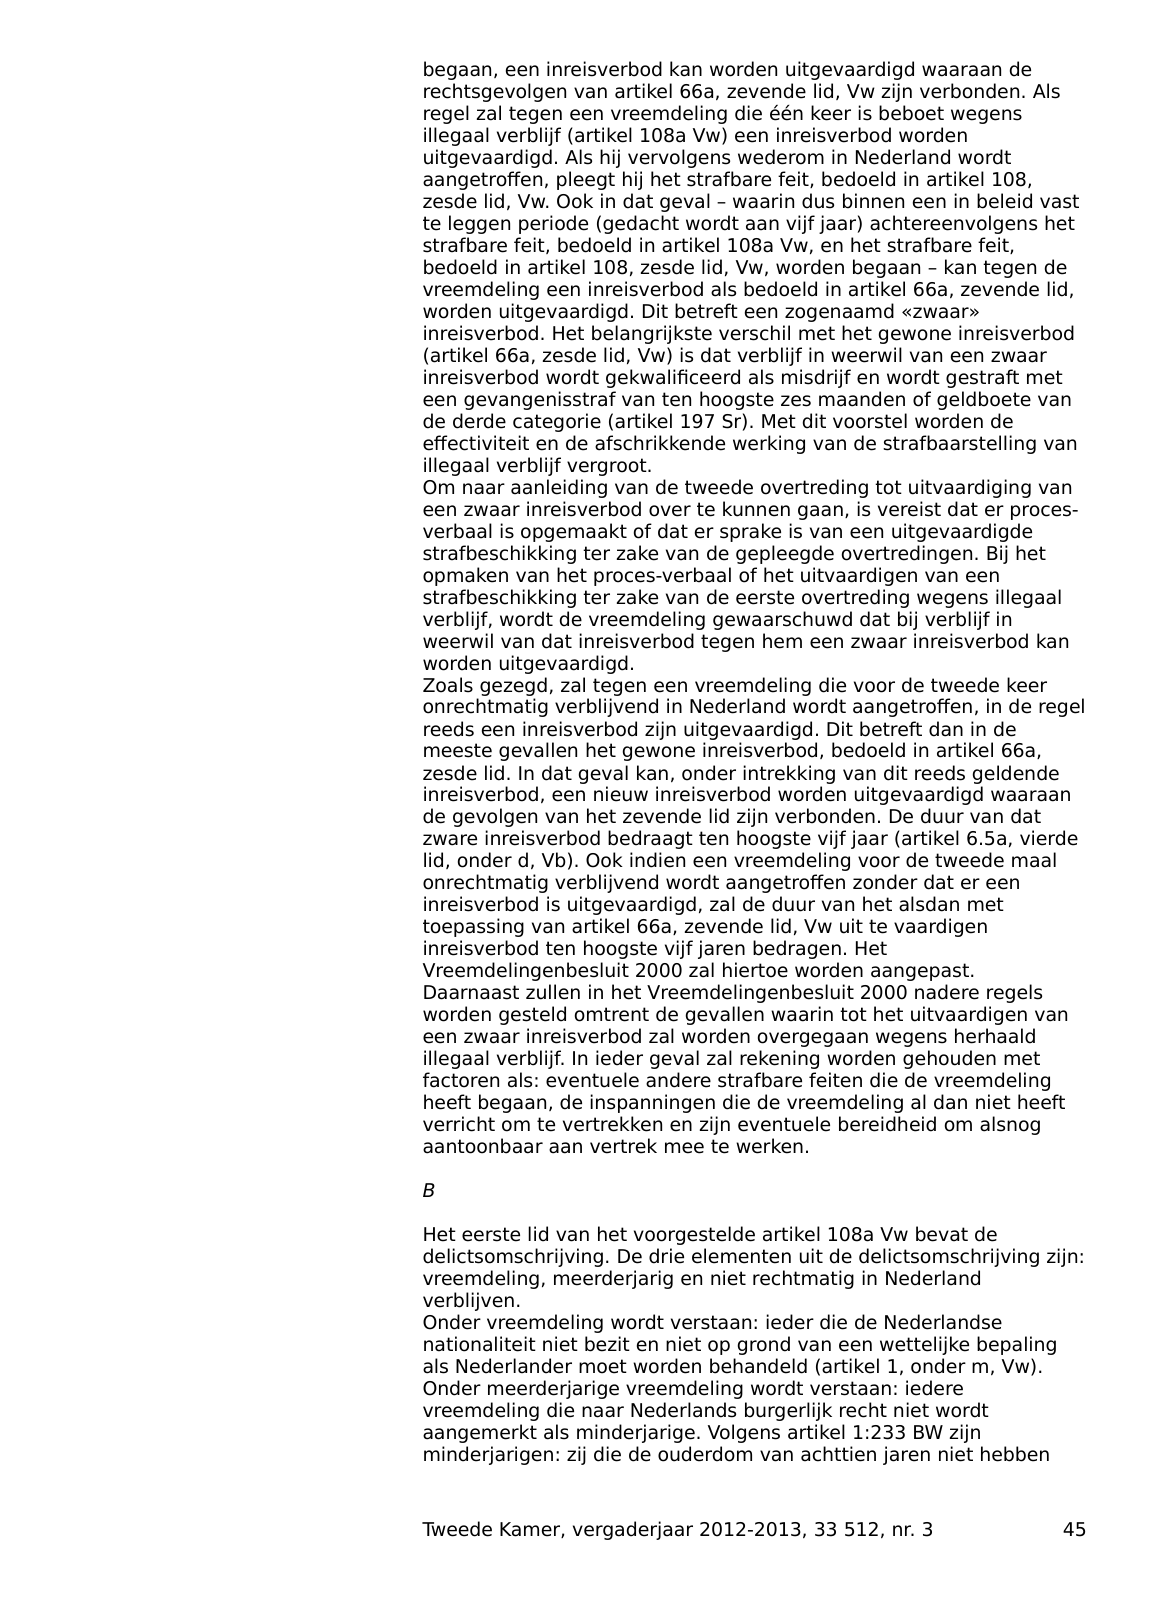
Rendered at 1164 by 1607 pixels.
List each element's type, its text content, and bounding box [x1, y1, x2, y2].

text Daarnaast zullen in het Vreemdelingenbesluit 2000 nadere regels worden gesteld omtrent de gevallen waarin tot het uitvaardigen van een zwaar inreisverbod zal worden overgegaan wegens herhaald illegaal verblijf. In ieder geval zal rekening worden gehouden met factoren als: eventuele andere strafbare feiten die de vreemdeling heeft begaan, de inspanningen die de vreemdeling al dan niet heeft verricht om te vertrekken en zijn eventuele bereidheid om alsnog aantoonbaar aan vertrek mee te werken. [422, 982, 1087, 1158]
text begaan, een inreisverbod kan worden uitgevaardigd waaraan de rechtsgevolgen van artikel 66a, zevende lid, Vw zijn verbonden. Als regel zal tegen een vreemdeling die één keer is beboet wegens illegaal verblijf (artikel 108a Vw) een inreisverbod worden uitgevaardigd. Als hij vervolgens wederom in Nederland wordt aangetroffen, pleegt hij het strafbare feit, bedoeld in artikel 108, zesde lid, Vw. Ook in dat geval – waarin dus binnen een in beleid vast te leggen periode (gedacht wordt aan vijf jaar) achtereenvolgens het strafbare feit, bedoeld in artikel 108a Vw, en het strafbare feit, bedoeld in artikel 108, zesde lid, Vw, worden begaan – kan tegen de vreemdeling een inreisverbod als bedoeld in artikel 66a, zevende lid, worden uitgevaardigd. Dit betreft een zogenaamd «zwaar» inreisverbod. Het belangrijkste verschil met het gewone inreisverbod (artikel 66a, zesde lid, Vw) is dat verblijf in weerwil van een zwaar inreisverbod wordt gekwalificeerd als misdrijf en wordt gestraft met een gevangenisstraf van ten hoogste zes maanden of geldboete van de derde categorie (artikel 197 Sr). Met dit voorstel worden de effectiviteit en de afschrikkende werking van de strafbaarstelling van illegaal verblijf vergroot. [422, 59, 1087, 477]
text Onder meerderjarige vreemdeling wordt verstaan: iedere vreemdeling die naar Nederlands burgerlijk recht niet wordt aangemerkt als minderjarige. Volgens artikel 1:233 BW zijn minderjarigen: zij die de ouderdom van achttien jaren niet hebben [422, 1378, 1087, 1466]
text Om naar aanleiding van de tweede overtreding tot uitvaardiging van een zwaar inreisverbod over te kunnen gaan, is vereist dat er proces-verbaal is opgemaakt of dat er sprake is van een uitgevaardigde strafbeschikking ter zake van de gepleegde overtredingen. Bij het opmaken van het proces-verbaal of het uitvaardigen van een strafbeschikking ter zake van de eerste overtreding wegens illegaal verblijf, wordt de vreemdeling gewaarschuwd dat bij verblijf in weerwil van dat inreisverbod tegen hem een zwaar inreisverbod kan worden uitgevaardigd. [422, 477, 1087, 674]
text Onder vreemdeling wordt verstaan: ieder die de Nederlandse nationaliteit niet bezit en niet op grond van een wettelijke bepaling als Nederlander moet worden behandeld (artikel 1, onder m, Vw). [422, 1312, 1087, 1378]
text Het eerste lid van het voorgestelde artikel 108a Vw bevat de delictsomschrijving. De drie elementen uit de delictsomschrijving zijn: vreemdeling, meerderjarig en niet rechtmatig in Nederland verblijven. [422, 1224, 1087, 1312]
text Zoals gezegd, zal tegen een vreemdeling die voor de tweede keer onrechtmatig verblijvend in Nederland wordt aangetroffen, in de regel reeds een inreisverbod zijn uitgevaardigd. Dit betreft dan in de meeste gevallen het gewone inreisverbod, bedoeld in artikel 66a, zesde lid. In dat geval kan, onder intrekking van dit reeds geldende inreisverbod, een nieuw inreisverbod worden uitgevaardigd waaraan de gevolgen van het zevende lid zijn verbonden. De duur van dat zware inreisverbod bedraagt ten hoogste vijf jaar (artikel 6.5a, vierde lid, onder d, Vb). Ook indien een vreemdeling voor de tweede maal onrechtmatig verblijvend wordt aangetroffen zonder dat er een inreisverbod is uitgevaardigd, zal de duur van het alsdan met toepassing van artikel 66a, zevende lid, Vw uit te vaardigen inreisverbod ten hoogste vijf jaren bedragen. Het Vreemdelingenbesluit 2000 zal hiertoe worden aangepast. [422, 674, 1087, 982]
subtitle B [422, 1180, 1087, 1202]
